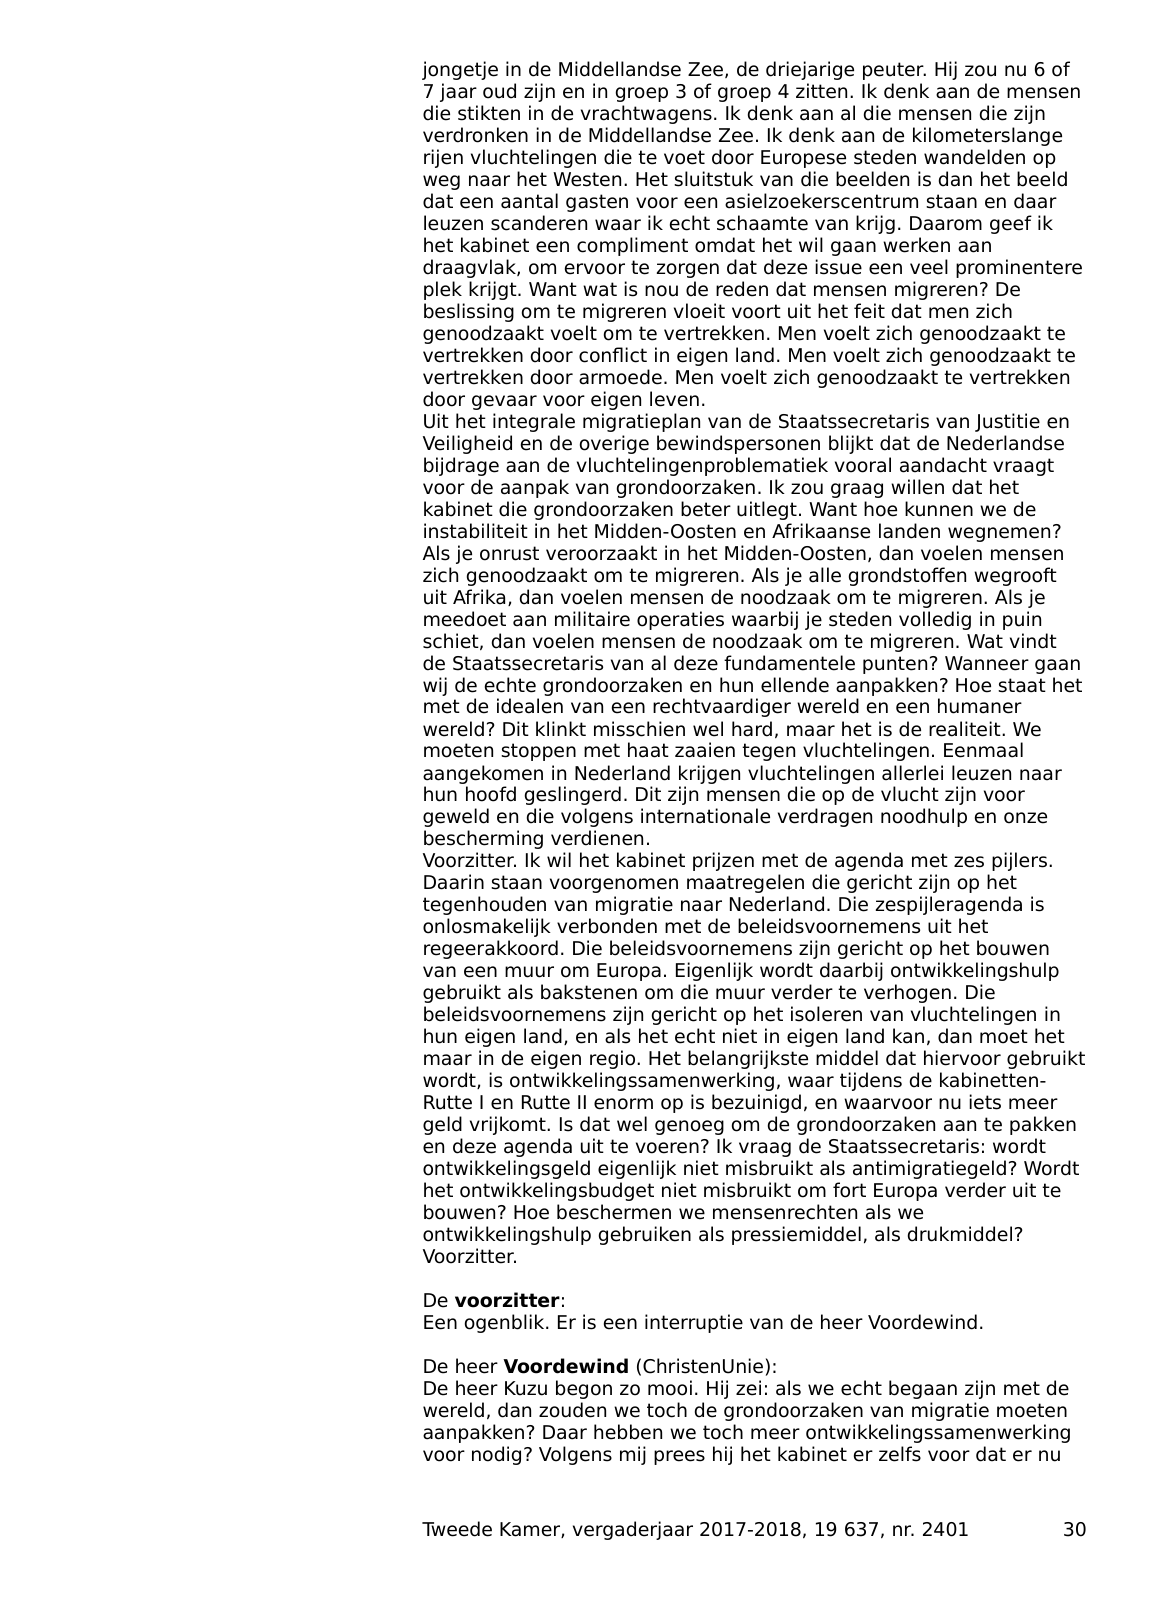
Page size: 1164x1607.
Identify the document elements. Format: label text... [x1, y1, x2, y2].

text Een ogenblik. Er is een interruptie van de heer Voordewind. [422, 1312, 1087, 1334]
text Uit het integrale migratieplan van de Staatssecretaris van Justitie en Veiligheid en de overige bewindspersonen blijkt dat de Nederlandse bijdrage aan de vluchtelingenproblematiek vooral aandacht vraagt voor de aanpak van grondoorzaken. Ik zou graag willen dat het kabinet die grondoorzaken beter uitlegt. Want hoe kunnen we de instabiliteit in het Midden-Oosten en Afrikaanse landen wegnemen? Als je onrust veroorzaakt in het Midden-Oosten, dan voelen mensen zich genoodzaakt om te migreren. Als je alle grondstoffen wegrooft uit Afrika, dan voelen mensen de noodzaak om te migreren. Als je meedoet aan militaire operaties waarbij je steden volledig in puin schiet, dan voelen mensen de noodzaak om te migreren. Wat vindt de Staatssecretaris van al deze fundamentele punten? Wanneer gaan wij de echte grondoorzaken en hun ellende aanpakken? Hoe staat het met de idealen van een rechtvaardiger wereld en een humaner wereld? Dit klinkt misschien wel hard, maar het is de realiteit. We moeten stoppen met haat zaaien tegen vluchtelingen. Eenmaal aangekomen in Nederland krijgen vluchtelingen allerlei leuzen naar hun hoofd geslingerd. Dit zijn mensen die op de vlucht zijn voor geweld en die volgens internationale verdragen noodhulp en onze bescherming verdienen. [422, 411, 1087, 850]
text jongetje in de Middellandse Zee, de driejarige peuter. Hij zou nu 6 of 7 jaar oud zijn en in groep 3 of groep 4 zitten. Ik denk aan de mensen die stikten in de vrachtwagens. Ik denk aan al die mensen die zijn verdronken in de Middellandse Zee. Ik denk aan de kilometerslange rijen vluchtelingen die te voet door Europese steden wandelden op weg naar het Westen. Het sluitstuk van die beelden is dan het beeld dat een aantal gasten voor een asielzoekerscentrum staan en daar leuzen scanderen waar ik echt schaamte van krijg. Daarom geef ik het kabinet een compliment omdat het wil gaan werken aan draagvlak, om ervoor te zorgen dat deze issue een veel prominentere plek krijgt. Want wat is nou de reden dat mensen migreren? De beslissing om te migreren vloeit voort uit het feit dat men zich genoodzaakt voelt om te vertrekken. Men voelt zich genoodzaakt te vertrekken door conflict in eigen land. Men voelt zich genoodzaakt te vertrekken door armoede. Men voelt zich genoodzaakt te vertrekken door gevaar voor eigen leven. [422, 59, 1087, 411]
text Voorzitter. [422, 1246, 1087, 1268]
text Voorzitter. Ik wil het kabinet prijzen met de agenda met zes pijlers. Daarin staan voorgenomen maatregelen die gericht zijn op het tegenhouden van migratie naar Nederland. Die zespijleragenda is onlosmakelijk verbonden met de beleidsvoornemens uit het regeerakkoord. Die beleidsvoornemens zijn gericht op het bouwen van een muur om Europa. Eigenlijk wordt daarbij ontwikkelingshulp gebruikt als bakstenen om die muur verder te verhogen. Die beleidsvoornemens zijn gericht op het isoleren van vluchtelingen in hun eigen land, en als het echt niet in eigen land kan, dan moet het maar in de eigen regio. Het belangrijkste middel dat hiervoor gebruikt wordt, is ontwikkelingssamenwerking, waar tijdens de kabinetten-Rutte I en Rutte II enorm op is bezuinigd, en waarvoor nu iets meer geld vrijkomt. Is dat wel genoeg om de grondoorzaken aan te pakken en deze agenda uit te voeren? Ik vraag de Staatssecretaris: wordt ontwikkelingsgeld eigenlijk niet misbruikt als antimigratiegeld? Wordt het ontwikkelingsbudget niet misbruikt om fort Europa verder uit te bouwen? Hoe beschermen we mensenrechten als we ontwikkelingshulp gebruiken als pressiemiddel, als drukmiddel? [422, 850, 1087, 1246]
text De heer Voordewind (ChristenUnie): [422, 1356, 1087, 1378]
text De heer Kuzu begon zo mooi. Hij zei: als we echt begaan zijn met de wereld, dan zouden we toch de grondoorzaken van migratie moeten aanpakken? Daar hebben we toch meer ontwikkelingssamenwerking voor nodig? Volgens mij prees hij het kabinet er zelfs voor dat er nu [422, 1378, 1087, 1466]
text De voorzitter: [422, 1290, 1087, 1312]
